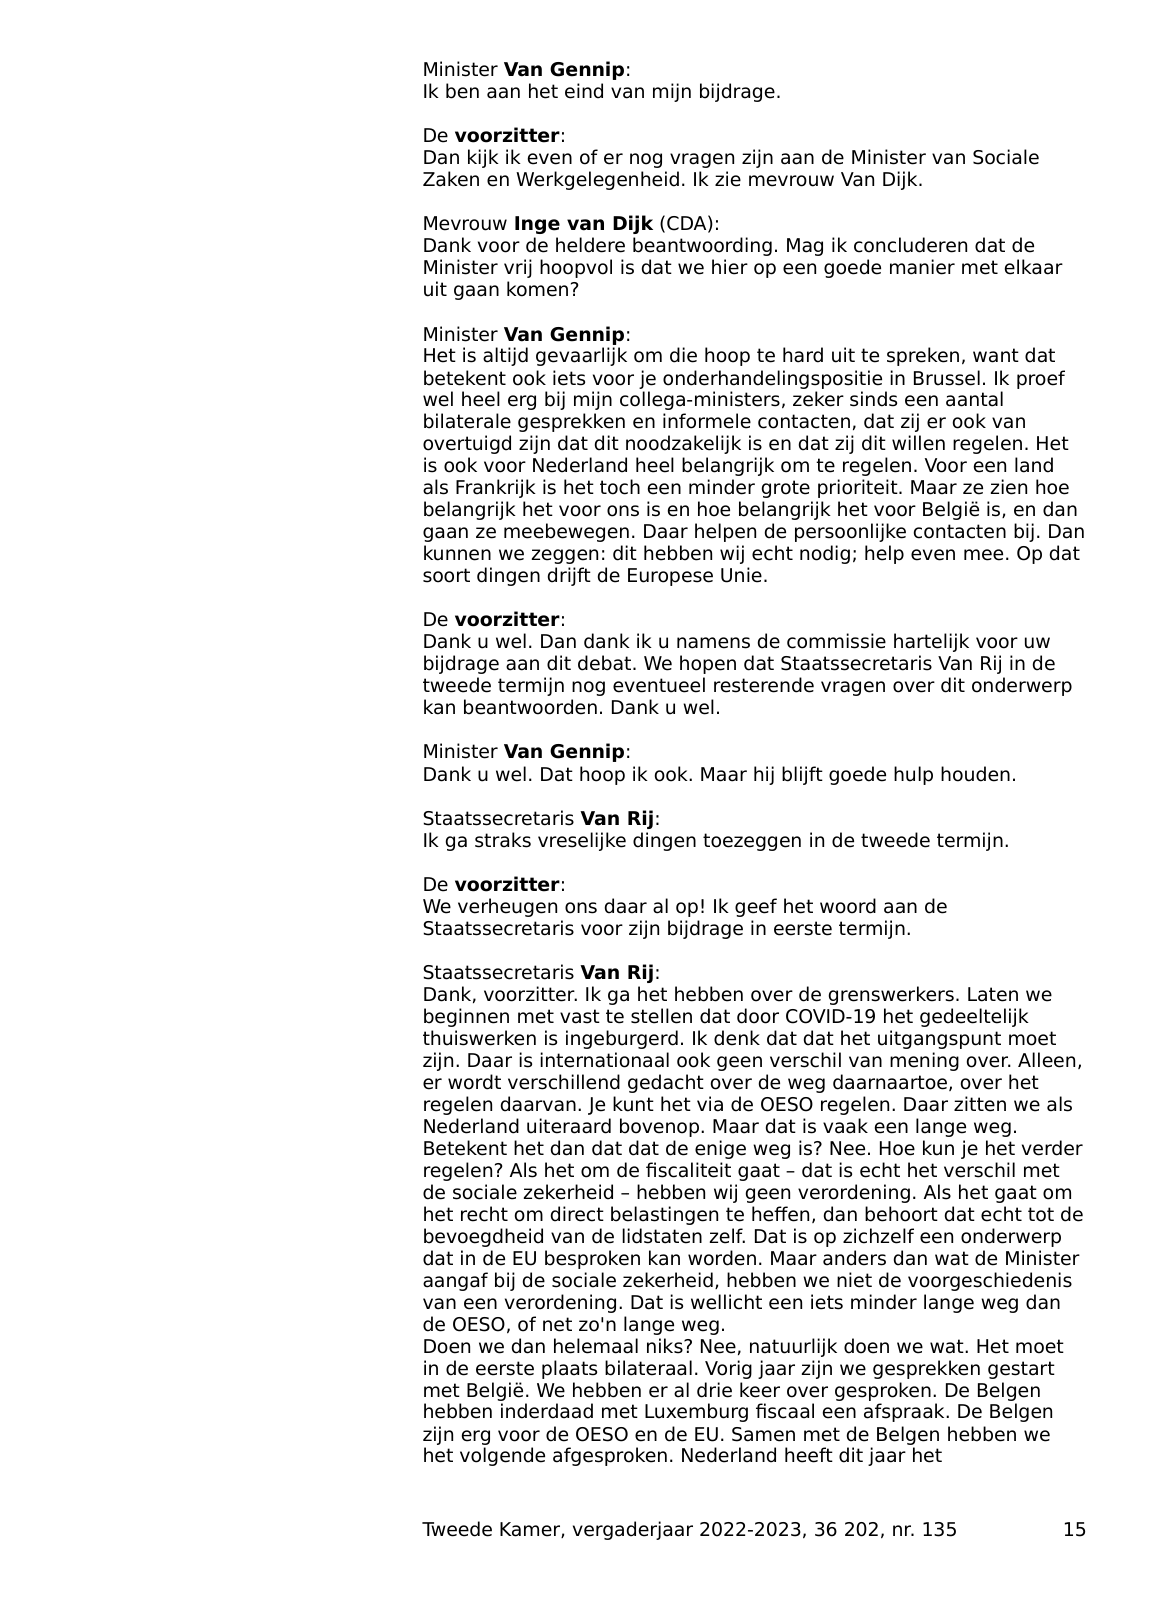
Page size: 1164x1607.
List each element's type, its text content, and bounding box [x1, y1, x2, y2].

text Dank u wel. Dat hoop ik ook. Maar hij blijft goede hulp houden. [422, 763, 1087, 785]
text Staatssecretaris Van Rij: [422, 962, 1087, 984]
text Dank, voorzitter. Ik ga het hebben over de grenswerkers. Laten we beginnen met vast te stellen dat door COVID-19 het gedeeltelijk thuiswerken is ingeburgerd. Ik denk dat dat het uitgangspunt moet zijn. Daar is internationaal ook geen verschil van mening over. Alleen, er wordt verschillend gedacht over de weg daarnaartoe, over het regelen daarvan. Je kunt het via de OESO regelen. Daar zitten we als Nederland uiteraard bovenop. Maar dat is vaak een lange weg. Betekent het dan dat dat de enige weg is? Nee. Hoe kun je het verder regelen? Als het om de fiscaliteit gaat – dat is echt het verschil met de sociale zekerheid – hebben wij geen verordening. Als het gaat om het recht om direct belastingen te heffen, dan behoort dat echt tot de bevoegdheid van de lidstaten zelf. Dat is op zichzelf een onderwerp dat in de EU besproken kan worden. Maar anders dan wat de Minister aangaf bij de sociale zekerheid, hebben we niet de voorgeschiedenis van een verordening. Dat is wellicht een iets minder lange weg dan de OESO, of net zo'n lange weg. [422, 984, 1087, 1336]
text Minister Van Gennip: [422, 323, 1087, 345]
text Dan kijk ik even of er nog vragen zijn aan de Minister van Sociale Zaken en Werkgelegenheid. Ik zie mevrouw Van Dijk. [422, 147, 1087, 191]
text Dank voor de heldere beantwoording. Mag ik concluderen dat de Minister vrij hoopvol is dat we hier op een goede manier met elkaar uit gaan komen? [422, 235, 1087, 301]
text De voorzitter: [422, 609, 1087, 631]
text Minister Van Gennip: [422, 59, 1087, 81]
text De voorzitter: [422, 874, 1087, 896]
text Ik ga straks vreselijke dingen toezeggen in de tweede termijn. [422, 829, 1087, 852]
text Mevrouw Inge van Dijk (CDA): [422, 213, 1087, 235]
text Minister Van Gennip: [422, 741, 1087, 763]
text De voorzitter: [422, 125, 1087, 147]
text Ik ben aan het eind van mijn bijdrage. [422, 81, 1087, 103]
text Staatssecretaris Van Rij: [422, 808, 1087, 829]
text Het is altijd gevaarlijk om die hoop te hard uit te spreken, want dat betekent ook iets voor je onderhandelingspositie in Brussel. Ik proef wel heel erg bij mijn collega-ministers, zeker sinds een aantal bilaterale gesprekken en informele contacten, dat zij er ook van overtuigd zijn dat dit noodzakelijk is en dat zij dit willen regelen. Het is ook voor Nederland heel belangrijk om te regelen. Voor een land als Frankrijk is het toch een minder grote prioriteit. Maar ze zien hoe belangrijk het voor ons is en hoe belangrijk het voor België is, en dan gaan ze meebewegen. Daar helpen de persoonlijke contacten bij. Dan kunnen we zeggen: dit hebben wij echt nodig; help even mee. Op dat soort dingen drijft de Europese Unie. [422, 345, 1087, 587]
text We verheugen ons daar al op! Ik geef het woord aan de Staatssecretaris voor zijn bijdrage in eerste termijn. [422, 896, 1087, 940]
text Dank u wel. Dan dank ik u namens de commissie hartelijk voor uw bijdrage aan dit debat. We hopen dat Staatssecretaris Van Rij in de tweede termijn nog eventueel resterende vragen over dit onderwerp kan beantwoorden. Dank u wel. [422, 631, 1087, 719]
text Doen we dan helemaal niks? Nee, natuurlijk doen we wat. Het moet in de eerste plaats bilateraal. Vorig jaar zijn we gesprekken gestart met België. We hebben er al drie keer over gesproken. De Belgen hebben inderdaad met Luxemburg fiscaal een afspraak. De Belgen zijn erg voor de OESO en de EU. Samen met de Belgen hebben we het volgende afgesproken. Nederland heeft dit jaar het [422, 1336, 1087, 1467]
